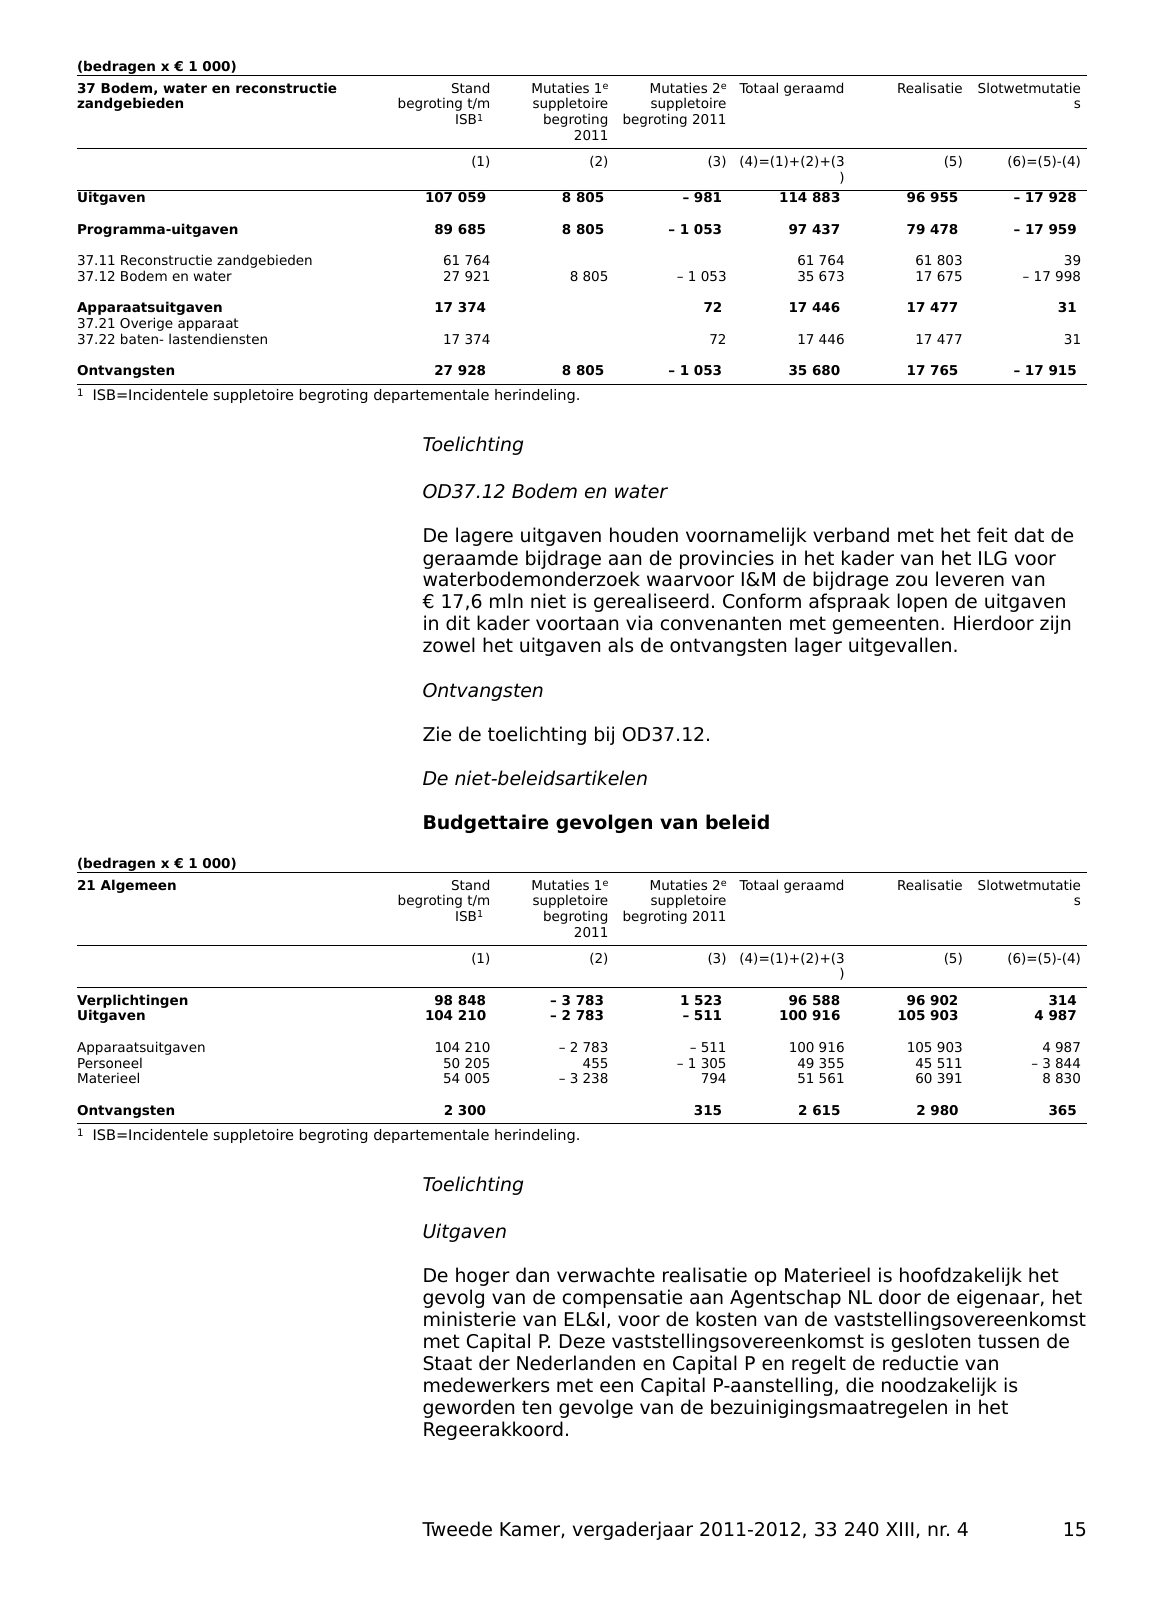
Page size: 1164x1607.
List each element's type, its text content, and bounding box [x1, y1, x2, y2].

table_cell 17 477 [850, 332, 968, 347]
table_cell – 3 844 [969, 1055, 1087, 1071]
table_cell – 1 305 [614, 1055, 732, 1071]
table_cell [378, 316, 496, 332]
table_cell 8 830 [969, 1071, 1087, 1087]
table_cell 100 916 [732, 1008, 850, 1024]
table_cell 97 437 [732, 221, 850, 237]
table_cell Totaal geraamd [732, 76, 850, 148]
table_cell [77, 347, 378, 363]
table_cell Slotwetmutaties [969, 873, 1087, 945]
table_cell 104 210 [378, 1040, 496, 1055]
table_cell [496, 1087, 614, 1103]
table_cell [732, 206, 850, 221]
table_cell 4 987 [969, 1008, 1087, 1024]
table_cell – 1 053 [614, 269, 732, 284]
table_cell Uitgaven [77, 191, 378, 206]
table_cell 31 [969, 300, 1087, 316]
table_cell [77, 149, 378, 190]
table_cell Verplichtingen [77, 988, 378, 1008]
table_cell [969, 1087, 1087, 1103]
table_cell 31 [969, 332, 1087, 347]
table_cell – 2 783 [496, 1040, 614, 1055]
table_cell 98 848 [378, 988, 496, 1008]
table_cell 105 903 [850, 1040, 968, 1055]
table_cell 17 374 [378, 300, 496, 316]
table_cell [969, 1024, 1087, 1040]
table_cell 107 059 [378, 191, 496, 206]
table_cell 2 300 [378, 1103, 496, 1123]
table_cell 37.11 Reconstructie zandgebieden [77, 253, 378, 269]
table_cell [496, 332, 614, 347]
table_cell 2 980 [850, 1103, 968, 1123]
table_cell Mutaties 2e suppletoire begroting 2011 [614, 76, 732, 148]
table_cell [77, 237, 378, 253]
table_cell 1 ISB=Incidentele suppletoire begroting departementale herindeling. [77, 385, 1087, 404]
table_header (bedragen x € 1 000) [77, 856, 1087, 872]
table_cell [969, 237, 1087, 253]
subtitle Toelichting [422, 434, 1087, 456]
table_cell (4)=(1)+(2)+(3) [732, 946, 850, 987]
table_cell Personeel [77, 1055, 378, 1071]
table_cell 8 805 [496, 221, 614, 237]
table_cell 27 928 [378, 363, 496, 383]
table_cell (2) [496, 946, 614, 987]
table_cell 17 675 [850, 269, 968, 284]
table_cell Apparaatsuitgaven [77, 1040, 378, 1055]
table_cell 89 685 [378, 221, 496, 237]
table_cell (3) [614, 946, 732, 987]
subtitle Budgettaire gevolgen van beleid [422, 812, 1087, 834]
table_cell [732, 237, 850, 253]
table_cell [378, 1024, 496, 1040]
table_cell [378, 206, 496, 221]
table_cell Stand begroting t/m ISB1 [378, 76, 496, 148]
table_cell Realisatie [850, 873, 968, 945]
table_cell – 511 [614, 1040, 732, 1055]
table_cell Ontvangsten [77, 363, 378, 383]
table_cell 61 764 [378, 253, 496, 269]
table_cell 37.21 Overige apparaat [77, 316, 378, 332]
table_cell [77, 1024, 378, 1040]
table_cell 37 Bodem, water en reconstructie zandgebieden [77, 76, 378, 148]
table_cell Apparaatsuitgaven [77, 300, 378, 316]
table_cell – 1 053 [614, 221, 732, 237]
table_cell 8 805 [496, 191, 614, 206]
subtitle Toelichting [422, 1174, 1087, 1196]
table_cell [496, 1103, 614, 1123]
table_cell Ontvangsten [77, 1103, 378, 1123]
table_cell [614, 206, 732, 221]
table_cell 104 210 [378, 1008, 496, 1024]
table_cell (1) [378, 149, 496, 190]
table_cell 72 [614, 300, 732, 316]
table_cell 4 987 [969, 1040, 1087, 1055]
table_cell 49 355 [732, 1055, 850, 1071]
table_cell [614, 284, 732, 300]
table_cell 114 883 [732, 191, 850, 206]
table_cell – 2 783 [496, 1008, 614, 1024]
table_cell 61 764 [732, 253, 850, 269]
table_cell – 17 998 [969, 269, 1087, 284]
table_cell [496, 300, 614, 316]
table_cell 1 523 [614, 988, 732, 1008]
table_cell (1) [378, 946, 496, 987]
table_cell [496, 284, 614, 300]
table_cell 17 374 [378, 332, 496, 347]
table_cell – 17 928 [969, 191, 1087, 206]
table_cell Mutaties 1e suppletoire begroting 2011 [496, 873, 614, 945]
table_cell Totaal geraamd [732, 873, 850, 945]
table_cell – 17 915 [969, 363, 1087, 383]
table_cell [850, 284, 968, 300]
table_cell [77, 946, 378, 987]
table_header (bedragen x € 1 000) [77, 59, 1087, 75]
table_cell Uitgaven [77, 1008, 378, 1024]
table_cell [732, 284, 850, 300]
table_cell 60 391 [850, 1071, 968, 1087]
table_cell [77, 1087, 378, 1103]
text De lagere uitgaven houden voornamelijk verband met het feit dat de geraamde bijdrage aan de provincies in het kader van het ILG voor waterbodemonderzoek waarvoor I&M de bijdrage zou leveren van € 17,6 mln niet is gerealiseerd. Conform afspraak lopen de uitgaven in dit kader voortaan via convenanten met gemeenten. Hierdoor zijn zowel het uitgaven als de ontvangsten lager uitgevallen. [422, 525, 1087, 657]
table_cell 50 205 [378, 1055, 496, 1071]
table_cell [850, 316, 968, 332]
table_cell [614, 316, 732, 332]
table_cell [969, 284, 1087, 300]
table_cell [614, 1087, 732, 1103]
table_cell [614, 347, 732, 363]
subtitle OD37.12 Bodem en water [422, 481, 1087, 503]
table_cell (5) [850, 149, 968, 190]
table_cell [496, 347, 614, 363]
table_cell 100 916 [732, 1040, 850, 1055]
table_cell 17 446 [732, 300, 850, 316]
table_cell – 1 053 [614, 363, 732, 383]
table_cell [378, 347, 496, 363]
table_cell 794 [614, 1071, 732, 1087]
table_cell (4)=(1)+(2)+(3) [732, 149, 850, 190]
table_cell [969, 316, 1087, 332]
table_cell – 17 959 [969, 221, 1087, 237]
table_cell [614, 253, 732, 269]
table_cell 365 [969, 1103, 1087, 1123]
table_cell (3) [614, 149, 732, 190]
table_cell [969, 347, 1087, 363]
table_cell 105 903 [850, 1008, 968, 1024]
table_cell [77, 206, 378, 221]
table_cell 27 921 [378, 269, 496, 284]
table_cell 37.22 baten- lastendiensten [77, 332, 378, 347]
table_cell – 3 238 [496, 1071, 614, 1087]
table_cell 455 [496, 1055, 614, 1071]
subtitle Uitgaven [422, 1221, 1087, 1243]
table_cell 39 [969, 253, 1087, 269]
table_cell [614, 237, 732, 253]
table_cell [850, 1087, 968, 1103]
table_cell [732, 1024, 850, 1040]
table_cell 17 765 [850, 363, 968, 383]
table_cell 17 446 [732, 332, 850, 347]
table_cell [850, 206, 968, 221]
table_cell Programma-uitgaven [77, 221, 378, 237]
table_cell [732, 347, 850, 363]
table_cell [378, 284, 496, 300]
table_cell 17 477 [850, 300, 968, 316]
table_cell [496, 206, 614, 221]
table_cell 96 902 [850, 988, 968, 1008]
table_cell – 3 783 [496, 988, 614, 1008]
table_cell (6)=(5)-(4) [969, 946, 1087, 987]
table_cell 2 615 [732, 1103, 850, 1123]
table_cell Slotwetmutaties [969, 76, 1087, 148]
table_cell 96 955 [850, 191, 968, 206]
table_cell Stand begroting t/m ISB1 [378, 873, 496, 945]
table_cell 51 561 [732, 1071, 850, 1087]
table_cell [969, 206, 1087, 221]
table_cell 96 588 [732, 988, 850, 1008]
table_cell 79 478 [850, 221, 968, 237]
text Zie de toelichting bij OD37.12. [422, 724, 1087, 746]
table_cell 1 ISB=Incidentele suppletoire begroting departementale herindeling. [77, 1124, 1087, 1144]
subtitle De niet-beleidsartikelen [422, 768, 1087, 790]
table_cell 37.12 Bodem en water [77, 269, 378, 284]
table_cell 314 [969, 988, 1087, 1008]
table_cell (6)=(5)-(4) [969, 149, 1087, 190]
table_cell [496, 1024, 614, 1040]
table_cell [378, 1087, 496, 1103]
table_cell – 511 [614, 1008, 732, 1024]
table_cell 21 Algemeen [77, 873, 378, 945]
table_cell – 981 [614, 191, 732, 206]
table_cell Mutaties 1e suppletoire begroting 2011 [496, 76, 614, 148]
table_cell 8 805 [496, 363, 614, 383]
table_cell Mutaties 2e suppletoire begroting 2011 [614, 873, 732, 945]
table_cell (2) [496, 149, 614, 190]
table_cell 54 005 [378, 1071, 496, 1087]
table_cell Materieel [77, 1071, 378, 1087]
table_cell [496, 253, 614, 269]
table_cell [614, 1024, 732, 1040]
table_cell [850, 1024, 968, 1040]
table_cell [77, 284, 378, 300]
table_cell [496, 316, 614, 332]
table_cell 61 803 [850, 253, 968, 269]
table_cell (5) [850, 946, 968, 987]
table_cell [496, 237, 614, 253]
subtitle Ontvangsten [422, 679, 1087, 701]
table_cell [732, 1087, 850, 1103]
table_cell [378, 237, 496, 253]
table_cell 315 [614, 1103, 732, 1123]
table_cell Realisatie [850, 76, 968, 148]
table_cell 8 805 [496, 269, 614, 284]
table_cell 35 680 [732, 363, 850, 383]
table_cell [732, 316, 850, 332]
text De hoger dan verwachte realisatie op Materieel is hoofdzakelijk het gevolg van de compensatie aan Agentschap NL door de eigenaar, het ministerie van EL&I, voor de kosten van de vaststellingsovereenkomst met Capital P. Deze vaststellingsovereenkomst is gesloten tussen de Staat der Nederlanden en Capital P en regelt de reductie van medewerkers met een Capital P-aanstelling, die noodzakelijk is geworden ten gevolge van de bezuinigingsmaatregelen in het Regeerakkoord. [422, 1265, 1087, 1441]
table_cell [850, 347, 968, 363]
table_cell [850, 237, 968, 253]
table_cell 45 511 [850, 1055, 968, 1071]
table_cell 72 [614, 332, 732, 347]
table_cell 35 673 [732, 269, 850, 284]
